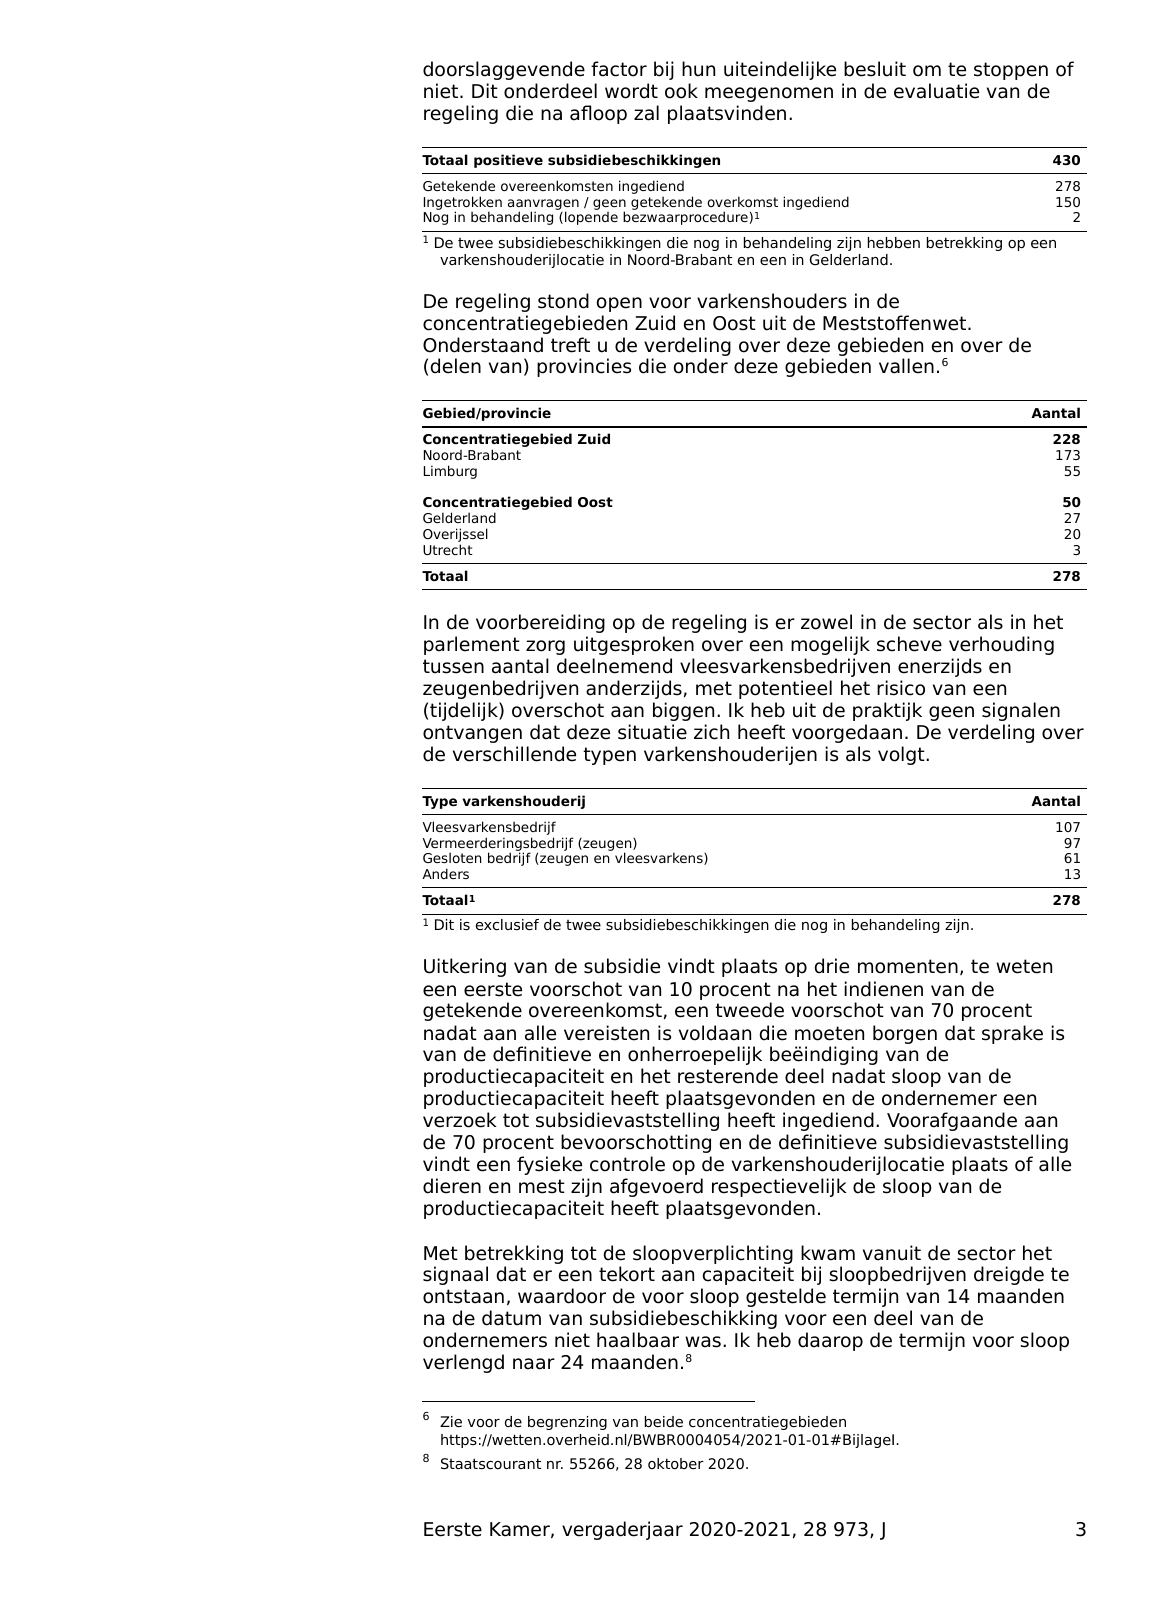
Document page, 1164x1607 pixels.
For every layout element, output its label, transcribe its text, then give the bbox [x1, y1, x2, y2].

table_cell 150 [969, 195, 1087, 210]
table_cell Anders [422, 867, 968, 887]
table_cell 173 [969, 448, 1087, 464]
text Staatscourant nr. 55266, 28 oktober 2020. [422, 1452, 1087, 1474]
text Met betrekking tot de sloopverplichting kwam vanuit de sector het signaal dat er een tekort aan capaciteit bij sloopbedrijven dreigde te ontstaan, waardoor de voor sloop gestelde termijn van 14 maanden na de datum van subsidiebeschikking voor een deel van de ondernemers niet haalbaar was. Ik heb daarop de termijn voor sloop verlengd naar 24 maanden. [422, 1242, 1087, 1374]
table_header 430 [969, 148, 1087, 173]
table_cell 278 [969, 174, 1087, 194]
text Uitkering van de subsidie vindt plaats op drie momenten, te weten een eerste voorschot van 10 procent na het indienen van de getekende overeenkomst, een tweede voorschot van 70 procent nadat aan alle vereisten is voldaan die moeten borgen dat sprake is van de definitieve en onherroepelijk beëindiging van de productiecapaciteit en het resterende deel nadat sloop van de productiecapaciteit heeft plaatsgevonden en de ondernemer een verzoek tot subsidievaststelling heeft ingediend. Voorafgaande aan de 70 procent bevoorschotting en de definitieve subsidievaststelling vindt een fysieke controle op de varkenshouderijlocatie plaats of alle dieren en mest zijn afgevoerd respectievelijk de sloop van de productiecapaciteit heeft plaatsgevonden. [422, 956, 1087, 1220]
table_cell Gelderland [422, 511, 968, 527]
table_header Aantal [969, 789, 1087, 814]
table_cell Concentratiegebied Oost [422, 495, 968, 511]
table_cell Gesloten bedrijf (zeugen en vleesvarkens) [422, 851, 968, 867]
table_header Totaal positieve subsidiebeschikkingen [422, 148, 968, 173]
table_cell 1 De twee subsidiebeschikkingen die nog in behandeling zijn hebben betrekking op een varkenshouderijlocatie in Noord-Brabant en een in Gelderland. [422, 232, 1087, 268]
table_cell Utrecht [422, 542, 968, 563]
table_cell Noord-Brabant [422, 448, 968, 464]
text In de voorbereiding op de regeling is er zowel in de sector als in het parlement zorg uitgesproken over een mogelijk scheve verhouding tussen aantal deelnemend vleesvarkensbedrijven enerzijds en zeugenbedrijven anderzijds, met potentieel het risico van een (tijdelijk) overschot aan biggen. Ik heb uit de praktijk geen signalen ontvangen dat deze situatie zich heeft voorgedaan. De verdeling over de verschillende typen varkenshouderijen is als volgt. [422, 612, 1087, 766]
table_cell Limburg [422, 464, 968, 479]
table_header Aantal [969, 401, 1087, 426]
table_cell Concentratiegebied Zuid [422, 428, 968, 448]
table_cell 107 [969, 815, 1087, 835]
text De regeling stond open voor varkenshouders in de concentratiegebieden Zuid en Oost uit de Meststoffenwet. Onderstaand treft u de verdeling over deze gebieden en over de (delen van) provincies die onder deze gebieden vallen. [422, 291, 1087, 378]
table_cell Overijssel [422, 527, 968, 542]
table_cell Totaal [422, 564, 968, 589]
table_cell Vleesvarkensbedrijf [422, 815, 968, 835]
table_cell 61 [969, 851, 1087, 867]
table_cell 97 [969, 835, 1087, 851]
table_cell 20 [969, 527, 1087, 542]
table_cell 50 [969, 495, 1087, 511]
table_cell 278 [969, 888, 1087, 913]
table_cell 55 [969, 464, 1087, 479]
table_cell 2 [969, 210, 1087, 231]
table_cell 1 Dit is exclusief de twee subsidiebeschikkingen die nog in behandeling zijn. [422, 915, 1087, 934]
table_cell 27 [969, 511, 1087, 527]
text Zie voor de begrenzing van beide concentratiegebieden https://wetten.overheid.nl/BWBR0004054/2021-01-01#BijlageI. [422, 1410, 1087, 1449]
table_cell [422, 479, 968, 495]
table_cell Vermeerderingsbedrijf (zeugen) [422, 835, 968, 851]
table_header Gebied/provincie [422, 401, 968, 426]
table_cell Ingetrokken aanvragen / geen getekende overkomst ingediend [422, 195, 968, 210]
table_cell 13 [969, 867, 1087, 887]
text doorslaggevende factor bij hun uiteindelijke besluit om te stoppen of niet. Dit onderdeel wordt ook meegenomen in de evaluatie van de regeling die na afloop zal plaatsvinden. [422, 59, 1087, 125]
table_cell Nog in behandeling (lopende bezwaarprocedure)1 [422, 210, 968, 231]
table_cell [969, 479, 1087, 495]
table_cell 278 [969, 564, 1087, 589]
table_cell Getekende overeenkomsten ingediend [422, 174, 968, 194]
table_cell 228 [969, 428, 1087, 448]
table_cell 3 [969, 542, 1087, 563]
table_cell Totaal1 [422, 888, 968, 913]
table_header Type varkenshouderij [422, 789, 968, 814]
